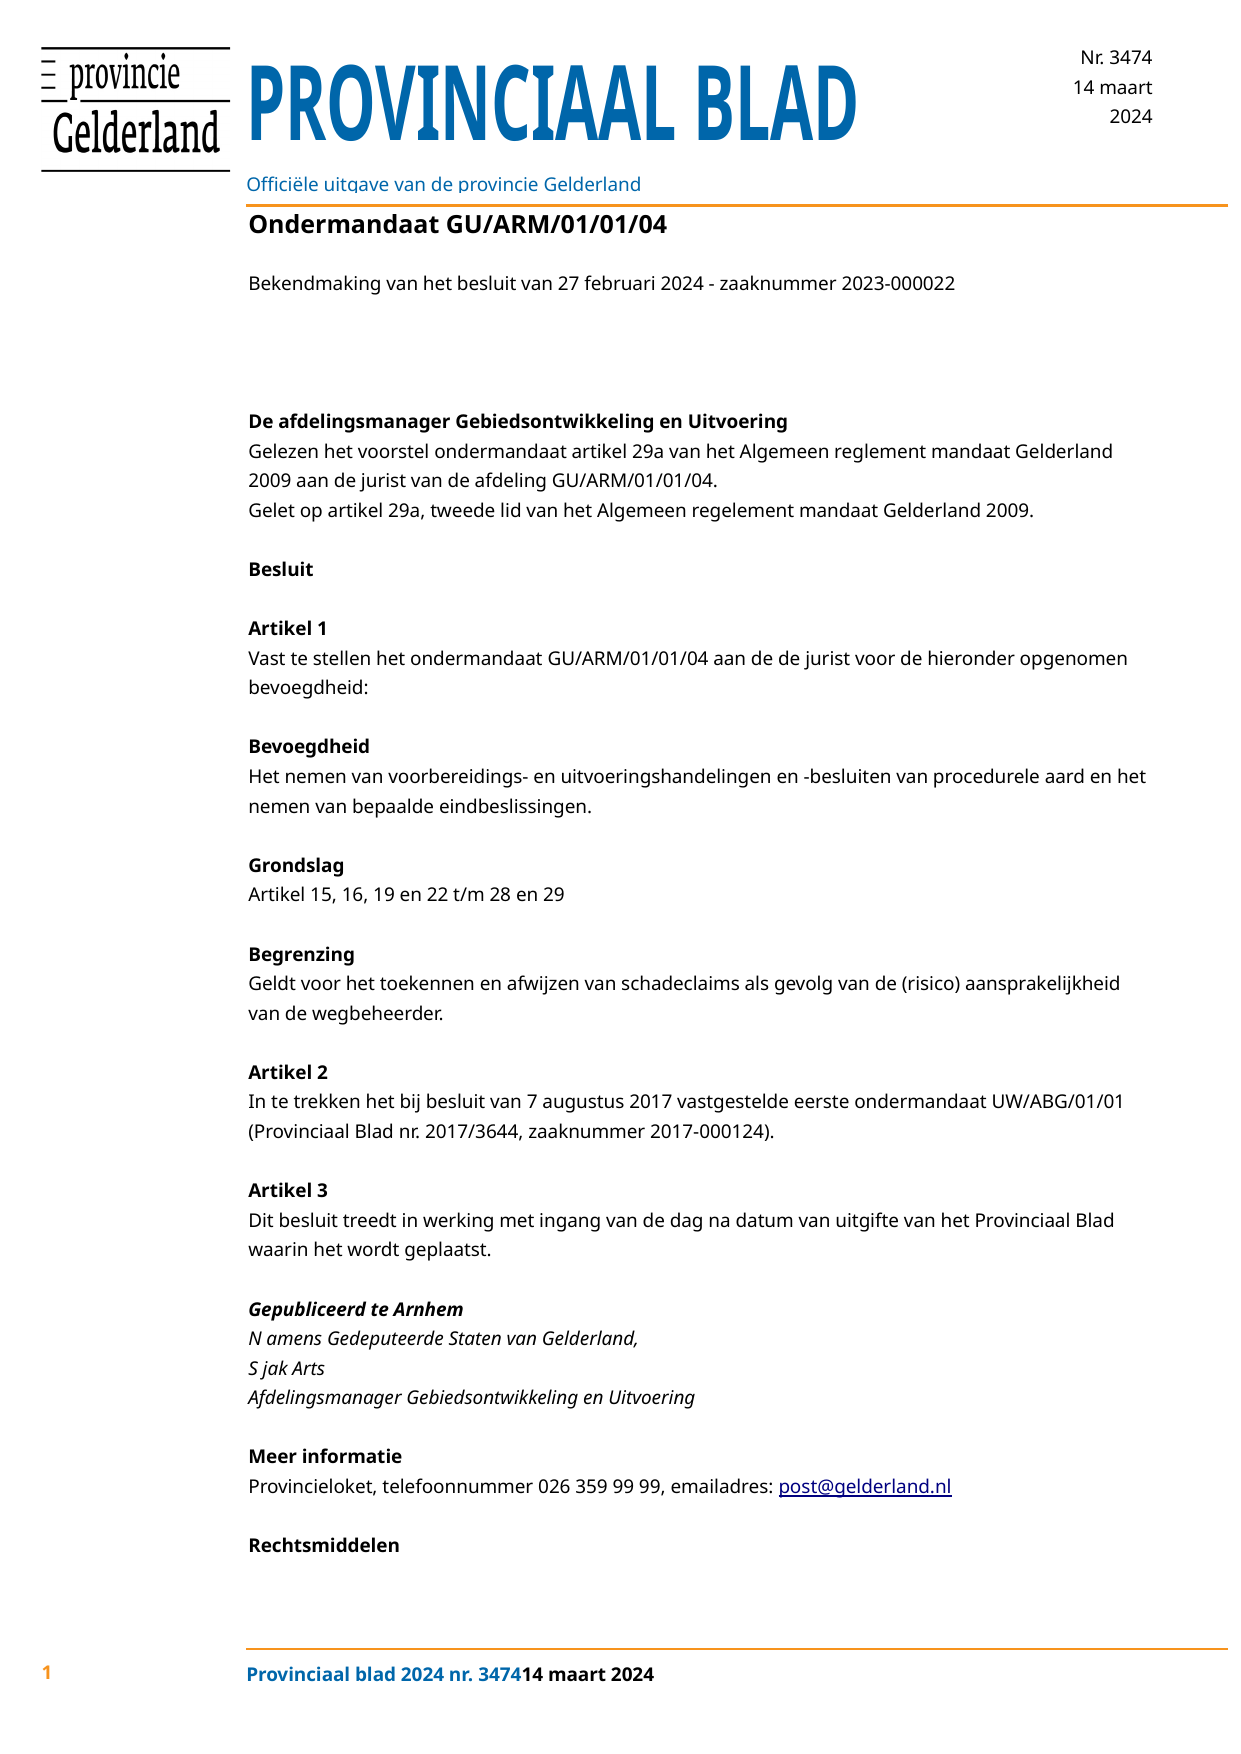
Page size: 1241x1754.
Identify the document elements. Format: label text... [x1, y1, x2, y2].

text Artikel 3 [248, 1177, 1152, 1203]
text Bevoegdheid [248, 734, 1152, 759]
text Afdelingsmanager Gebiedsontwikkeling en Uitvoering [248, 1384, 1152, 1410]
text Provincieloket, telefoonnummer 026 359 99 99, emailadres: post@gelderland.nl [248, 1473, 1152, 1499]
text N amens Gedeputeerde Staten van Gelderland, [248, 1325, 1152, 1351]
text Gelezen het voorstel ondermandaat artikel 29a van het Algemeen reglement mandaat Gelderland 2009 aan de jurist van de afdeling GU/ARM/01/01/04. [248, 438, 1152, 493]
text S jak Arts [248, 1355, 1152, 1381]
text Ondermandaat GU/ARM/01/01/04 [248, 207, 1152, 241]
text Begrenzing [248, 941, 1152, 967]
picture [41, 47, 231, 172]
text Geldt voor het toekennen en afwijzen van schadeclaims als gevolg van de (risico) aansprakelijkheid van de wegbeheerder. [248, 970, 1152, 1026]
text Dit besluit treedt in werking met ingang van de dag na datum van uitgifte van het Provinciaal Blad waarin het wordt geplaatst. [248, 1207, 1152, 1262]
text In te trekken het bij besluit van 7 augustus 2017 vastgestelde eerste ondermandaat UW/ABG/01/01 (Provinciaal Blad nr. 2017/3644, zaaknummer 2017-000124). [248, 1089, 1152, 1144]
text Bekendmaking van het besluit van 27 februari 2024 - zaaknummer 2023-000022 [248, 270, 1152, 296]
text Meer informatie [248, 1444, 1152, 1469]
text Het nemen van voorbereidings- en uitvoeringshandelingen en -besluiten van procedurele aard en het nemen van bepaalde eindbeslissingen. [248, 763, 1152, 819]
text Rechtsmiddelen [248, 1532, 1152, 1558]
text De afdelingsmanager Gebiedsontwikkeling en Uitvoering [248, 408, 1152, 434]
text Gepubliceerd te Arnhem [248, 1296, 1152, 1322]
text Artikel 15, 16, 19 en 22 t/m 28 en 29 [248, 882, 1152, 907]
text Artikel 2 [248, 1059, 1152, 1085]
text Gelet op artikel 29a, tweede lid van het Algemeen regelement mandaat Gelderland 2009. [248, 497, 1152, 523]
text Besluit [248, 556, 1152, 582]
text Artikel 1 [248, 615, 1152, 641]
text Vast te stellen het ondermandaat GU/ARM/01/01/04 aan de de jurist voor de hieronder opgenomen bevoegdheid: [248, 645, 1152, 700]
text Grondslag [248, 852, 1152, 878]
